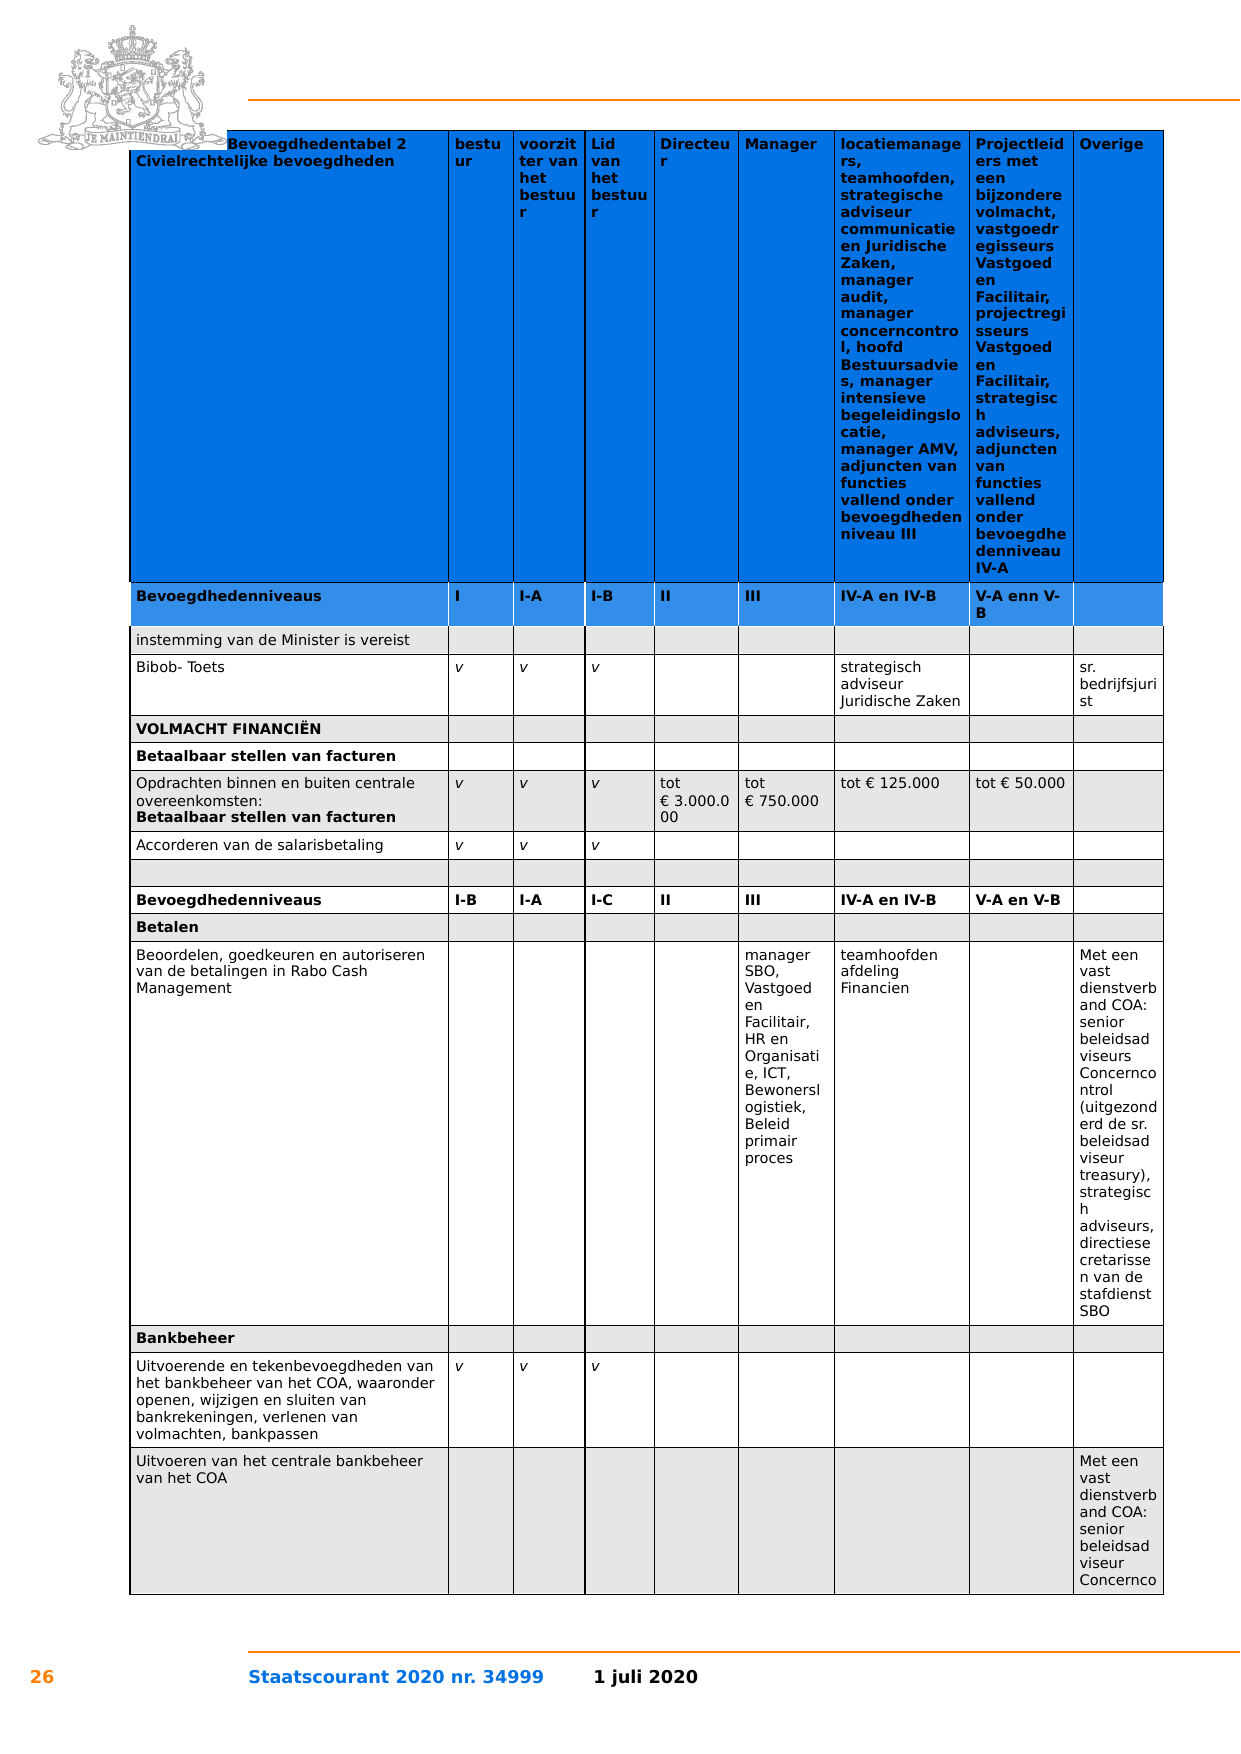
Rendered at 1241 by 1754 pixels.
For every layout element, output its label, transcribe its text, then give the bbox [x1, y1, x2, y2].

table_cell I-A [514, 887, 584, 913]
table_cell Accorderen van de salarisbetaling [131, 832, 448, 858]
table_cell VOLMACHT FINANCIËN [131, 716, 448, 742]
table_cell [1074, 771, 1163, 831]
table_cell instemming van de Minister is vereist [131, 627, 448, 653]
table_cell [1074, 583, 1163, 626]
table_cell [739, 860, 834, 886]
table_cell Met een vast dienstverband COA: senior beleidsadviseur Concernco [1074, 1448, 1163, 1593]
table_cell [449, 914, 513, 941]
table_cell I [449, 583, 513, 626]
table_cell v [586, 832, 654, 858]
table_cell Bibob- Toets [131, 655, 448, 715]
table_cell [514, 743, 584, 770]
table_cell [1074, 914, 1163, 941]
table_cell [586, 716, 654, 742]
table_header voorzitter van het bestuur [514, 131, 584, 582]
table_cell [655, 627, 738, 653]
table_cell [655, 655, 738, 715]
table_cell [514, 716, 584, 742]
table_cell v [586, 1353, 654, 1447]
table_cell V-A en V-B [970, 887, 1073, 913]
table_cell [586, 1448, 654, 1593]
table_cell [970, 1326, 1073, 1352]
table_cell [835, 627, 969, 653]
table_cell [835, 716, 969, 742]
table_cell [655, 743, 738, 770]
table_cell [739, 1326, 834, 1352]
table_cell [655, 860, 738, 886]
table_cell [739, 716, 834, 742]
table_cell [514, 1326, 584, 1352]
table_cell I-B [449, 887, 513, 913]
table_cell [586, 914, 654, 941]
table_header Lid van het bestuur [586, 131, 654, 582]
table_cell strategisch adviseur Juridische Zaken [835, 655, 969, 715]
table_cell [514, 1448, 584, 1593]
table_cell Opdrachten binnen en buiten centrale overeenkomsten: Betaalbaar stellen van facturen [131, 771, 448, 831]
table_cell I-A [514, 583, 584, 626]
table_cell [1074, 887, 1163, 913]
table_cell Betaalbaar stellen van facturen [131, 743, 448, 770]
table_cell I-B [586, 583, 654, 626]
table_header bestuur [449, 131, 513, 582]
table_header Projectleiders met een bijzondere volmacht, vastgoedregisseurs Vastgoed en Facilitair, projectregisseurs Vastgoed en Facilitair, strategisch adviseurs, adjuncten van functies vallend onder bevoegdhedenniveau IV-A [970, 131, 1073, 582]
table_cell Bevoegdhedenniveaus [131, 583, 448, 626]
table_cell v [449, 1353, 513, 1447]
table_cell I-C [586, 887, 654, 913]
table_cell [739, 627, 834, 653]
table_cell [1074, 716, 1163, 742]
table_cell [970, 914, 1073, 941]
table_cell III [739, 887, 834, 913]
table_cell [514, 860, 584, 886]
table_cell [970, 942, 1073, 1324]
table_cell [1074, 1326, 1163, 1352]
table_cell [739, 914, 834, 941]
table_cell [1074, 832, 1163, 858]
table_cell [970, 1353, 1073, 1447]
table_cell [835, 832, 969, 858]
table_cell [655, 1448, 738, 1593]
table_cell [655, 1326, 738, 1352]
table_cell [739, 743, 834, 770]
table_cell [835, 914, 969, 941]
table_cell [739, 655, 834, 715]
table_cell [970, 716, 1073, 742]
table_cell Bankbeheer [131, 1326, 448, 1352]
table_cell [449, 627, 513, 653]
table_cell [835, 1326, 969, 1352]
table_cell v [514, 655, 584, 715]
table_cell [655, 1353, 738, 1447]
table_cell [449, 716, 513, 742]
table_cell [970, 743, 1073, 770]
table_cell Uitvoeren van het centrale bankbeheer van het COA [131, 1448, 448, 1593]
table_cell [970, 1448, 1073, 1593]
table_cell v [449, 832, 513, 858]
table_cell [449, 1326, 513, 1352]
table_cell [655, 832, 738, 858]
table_cell [835, 860, 969, 886]
table_cell [970, 655, 1073, 715]
table_cell [655, 716, 738, 742]
table_cell v [514, 771, 584, 831]
table_cell [1074, 860, 1163, 886]
table_cell [514, 942, 584, 1324]
table_cell [655, 942, 738, 1324]
table_cell [835, 1353, 969, 1447]
table_cell [835, 743, 969, 770]
table_cell [970, 832, 1073, 858]
table_cell sr. bedrijfsjurist [1074, 655, 1163, 715]
table_cell v [514, 832, 584, 858]
table_header Manager [739, 131, 834, 582]
table_header Bevoegdhedentabel 2 Civielrechtelijke bevoegdheden [131, 131, 448, 582]
table_cell v [449, 771, 513, 831]
table_header locatiemanagers, teamhoofden, strategische adviseur communicatie en Juridische Zaken, manager audit, manager concerncontrol, hoofd Bestuursadvies, manager intensieve begeleidingslocatie, manager AMV, adjuncten van functies vallend onder bevoegdhedenniveau III [835, 131, 969, 582]
table_cell [739, 832, 834, 858]
table_cell [970, 627, 1073, 653]
table_header Overige [1074, 131, 1163, 582]
table_cell [835, 1448, 969, 1593]
table_cell [1074, 743, 1163, 770]
table_header Directeur [655, 131, 738, 582]
table_cell IV-A en IV-B [835, 583, 969, 626]
table_cell v [514, 1353, 584, 1447]
table_cell [449, 1448, 513, 1593]
table_cell [586, 627, 654, 653]
table_cell tot € 50.000 [970, 771, 1073, 831]
table_cell Betalen [131, 914, 448, 941]
table_cell [586, 942, 654, 1324]
table_cell v [449, 655, 513, 715]
table_cell [970, 860, 1073, 886]
table_cell [655, 914, 738, 941]
table_cell II [655, 887, 738, 913]
table_cell [586, 743, 654, 770]
table_cell v [586, 771, 654, 831]
table_cell V-A enn V-B [970, 583, 1073, 626]
table_cell IV-A en IV-B [835, 887, 969, 913]
table_cell teamhoofden afdeling Financien [835, 942, 969, 1324]
table_cell [739, 1448, 834, 1593]
table_cell [1074, 627, 1163, 653]
table_cell Met een vast dienstverband COA: senior beleidsadviseurs Concerncontrol (uitgezonderd de sr. beleidsadviseur treasury), strategisch adviseurs, directiesecretarissen van de stafdienst SBO [1074, 942, 1163, 1324]
table_cell Beoordelen, goedkeuren en autoriseren van de betalingen in Rabo Cash Management [131, 942, 448, 1324]
table_cell tot € 3.000.000 [655, 771, 738, 831]
table_cell tot € 750.000 [739, 771, 834, 831]
table_cell [739, 1353, 834, 1447]
table_cell manager SBO, Vastgoed en Facilitair, HR en Organisatie, ICT, Bewonerslogistiek, Beleid primair proces [739, 942, 834, 1324]
table_cell [449, 942, 513, 1324]
table_cell [131, 860, 448, 886]
table_cell [514, 627, 584, 653]
table_cell v [586, 655, 654, 715]
table_cell [586, 860, 654, 886]
table_cell III [739, 583, 834, 626]
table_cell [586, 1326, 654, 1352]
table_cell Bevoegdhedenniveaus [131, 887, 448, 913]
picture [38, 25, 227, 150]
table_cell Uitvoerende en tekenbevoegdheden van het bankbeheer van het COA, waaronder openen, wijzigen en sluiten van bankrekeningen, verlenen van volmachten, bankpassen [131, 1353, 448, 1447]
table_cell [1074, 1353, 1163, 1447]
table_cell II [655, 583, 738, 626]
table_cell [514, 914, 584, 941]
table_cell [449, 743, 513, 770]
table_cell tot € 125.000 [835, 771, 969, 831]
table_cell [449, 860, 513, 886]
